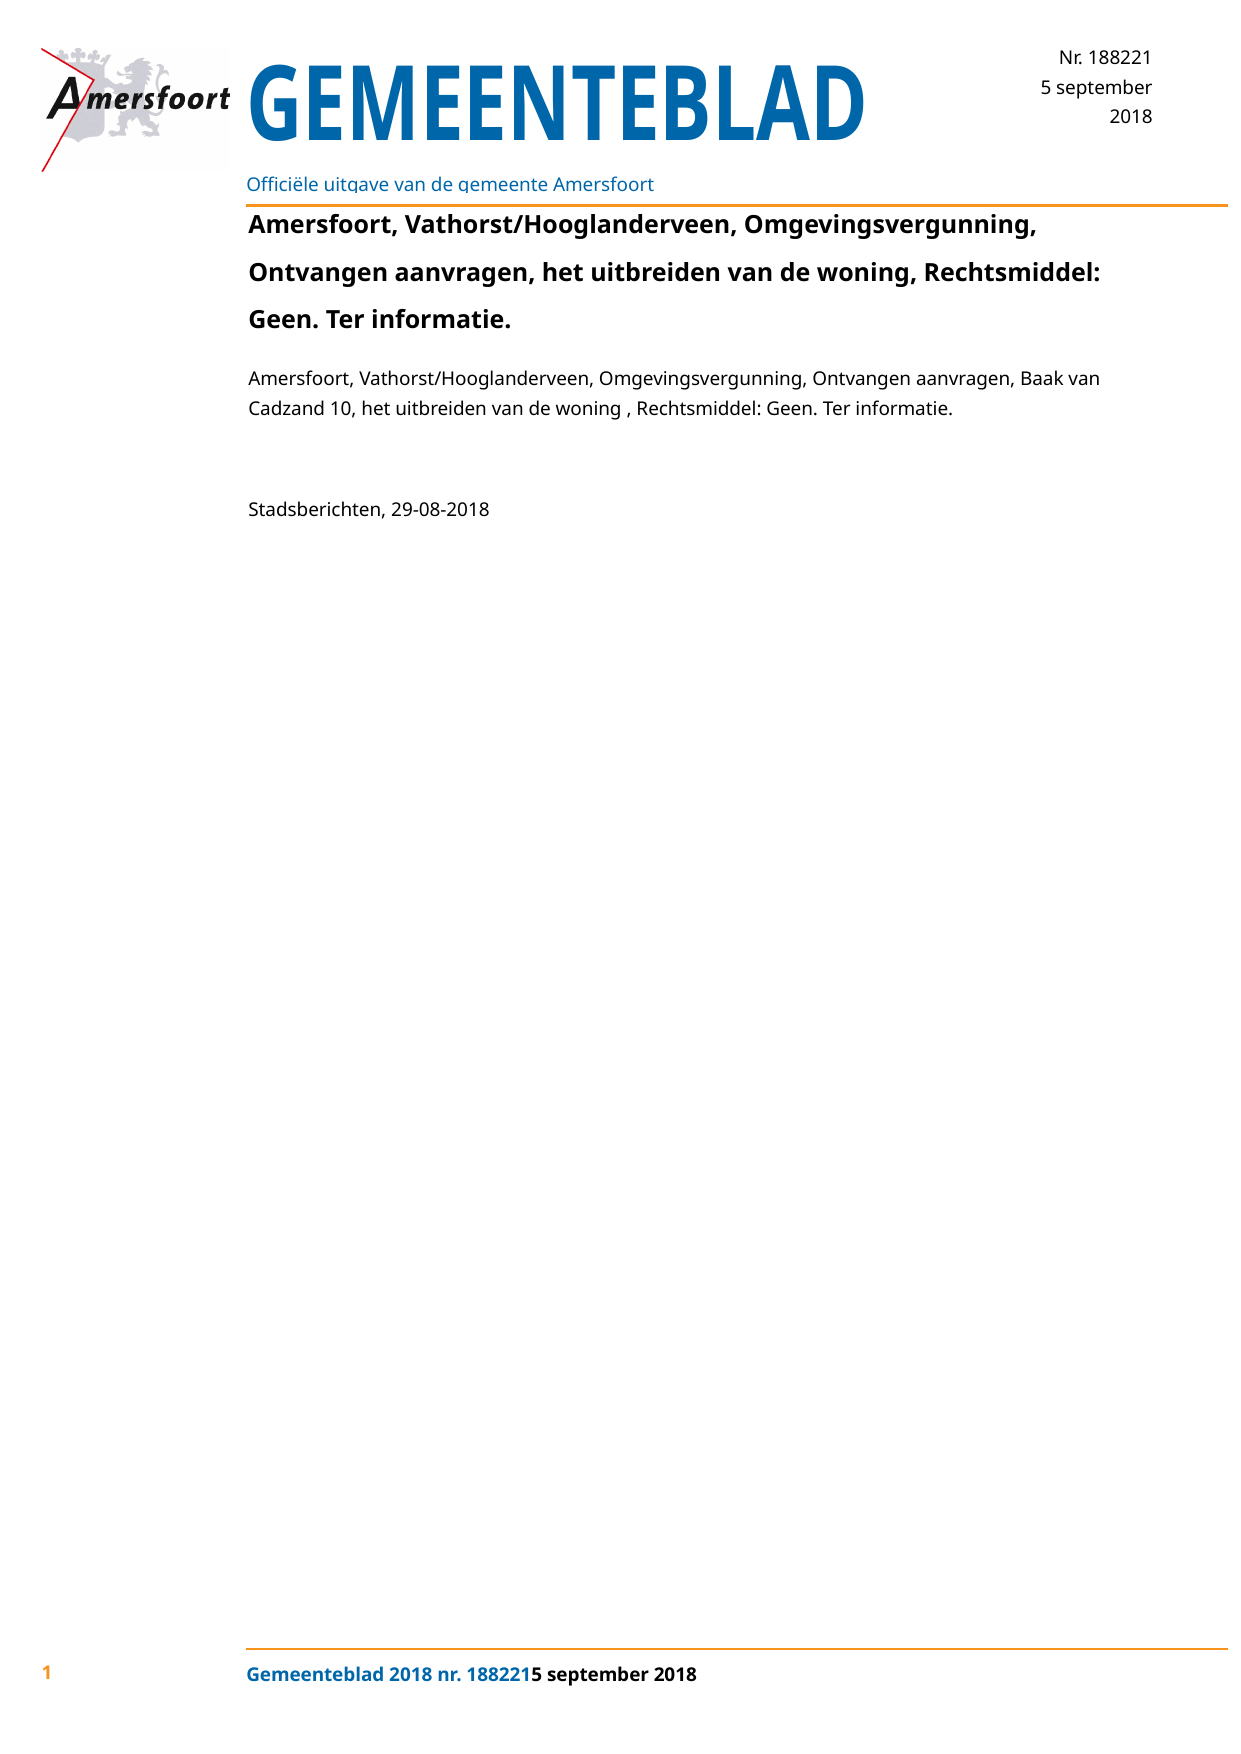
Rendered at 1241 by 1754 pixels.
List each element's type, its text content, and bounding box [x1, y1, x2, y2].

text Stadsberichten, 29-08-2018 [248, 496, 1152, 522]
text Amersfoort, Vathorst/Hooglanderveen, Omgevingsvergunning, Ontvangen aanvragen, het uitbreiden van de woning, Rechtsmiddel: Geen. Ter informatie. [248, 207, 1152, 336]
picture [41, 47, 231, 172]
text Amersfoort, Vathorst/Hooglanderveen, Omgevingsvergunning, Ontvangen aanvragen, Baak van Cadzand 10, het uitbreiden van de woning , Rechtsmiddel: Geen. Ter informatie. [248, 366, 1152, 421]
